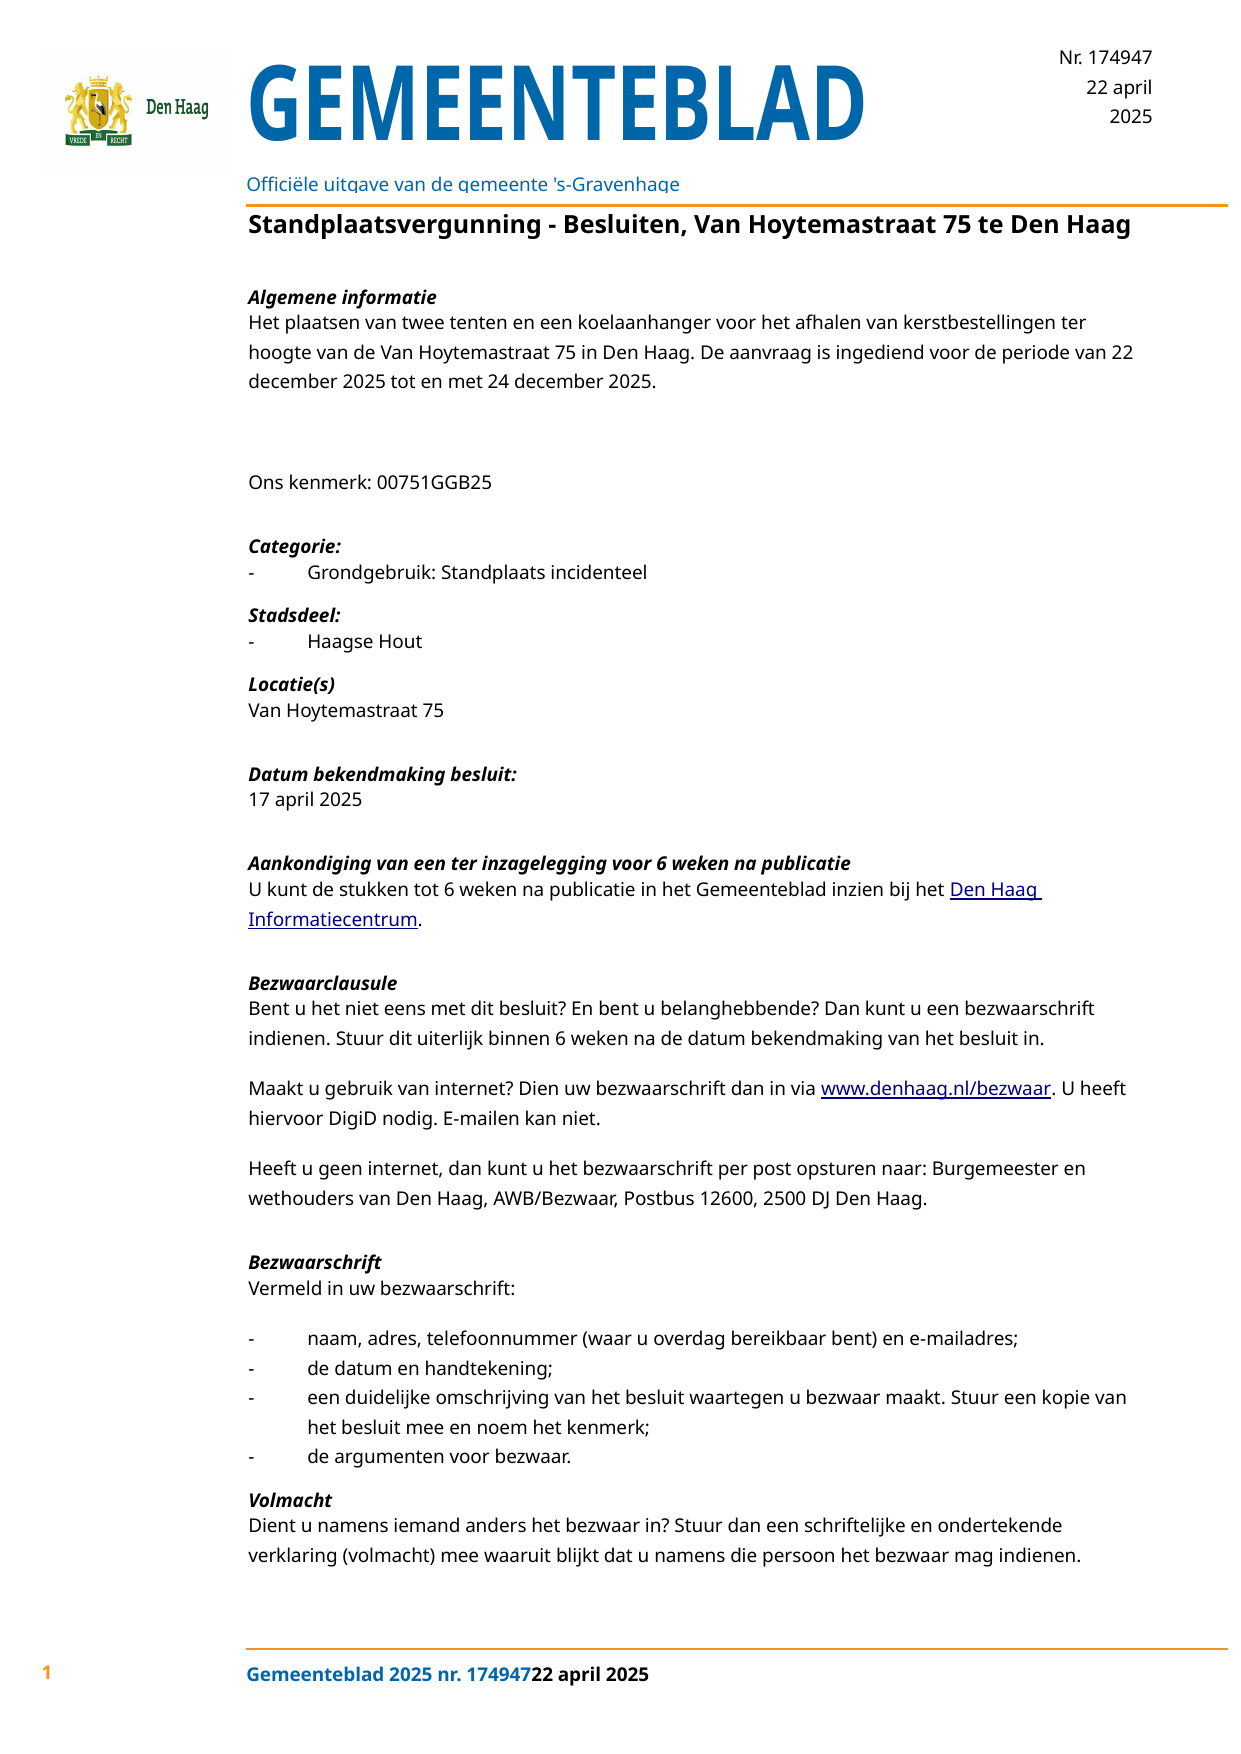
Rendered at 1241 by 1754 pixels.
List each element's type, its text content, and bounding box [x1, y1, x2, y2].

text U kunt de stukken tot 6 weken na publicatie in het Gemeenteblad inzien bij het Den Haag Informatiecentrum. [248, 876, 1152, 932]
list Haagse Hout [248, 628, 1152, 654]
text Ons kenmerk: 00751GGB25 [248, 469, 1152, 495]
text Dient u namens iemand anders het bezwaar in? Stuur dan een schriftelijke en ondertekende verklaring (volmacht) mee waaruit blijkt dat u namens die persoon het bezwaar mag indienen. [248, 1512, 1152, 1568]
list de datum en handtekening; [248, 1355, 1152, 1381]
text 17 april 2025 [248, 787, 1152, 812]
text Vermeld in uw bezwaarschrift: [248, 1275, 1152, 1301]
text Volmacht [248, 1487, 1152, 1512]
text Locatie(s) [248, 671, 1152, 697]
text Maakt u gebruik van internet? Dien uw bezwaarschrift dan in via www.denhaag.nl/bezwaar. U heeft hiervoor DigiD nodig. E-mailen kan niet. [248, 1076, 1152, 1131]
text Het plaatsen van twee tenten en een koelaanhanger voor het afhalen van kerstbestellingen ter hoogte van de Van Hoytemastraat 75 in Den Haag. De aanvraag is ingediend voor de periode van 22 december 2025 tot en met 24 december 2025. [248, 309, 1152, 394]
text Bezwaarschrift [248, 1249, 1152, 1275]
list Grondgebruik: Standplaats incidenteel [248, 559, 1152, 585]
text Standplaatsvergunning - Besluiten, Van Hoytemastraat 75 te Den Haag [248, 207, 1152, 241]
text Bezwaarclausule [248, 970, 1152, 996]
text Algemene informatie [248, 284, 1152, 309]
text Bent u het niet eens met dit besluit? En bent u belanghebbende? Dan kunt u een bezwaarschrift indienen. Stuur dit uiterlijk binnen 6 weken na de datum bekendmaking van het besluit in. [248, 996, 1152, 1051]
text Aankondiging van een ter inzagelegging voor 6 weken na publicatie [248, 851, 1152, 876]
text Van Hoytemastraat 75 [248, 697, 1152, 723]
text Heeft u geen internet, dan kunt u het bezwaarschrift per post opsturen naar: Burgemeester en wethouders van Den Haag, AWB/Bezwaar, Postbus 12600, 2500 DJ Den Haag. [248, 1156, 1152, 1211]
list naam, adres, telefoonnummer (waar u overdag bereikbaar bent) en e-mailadres; [248, 1325, 1152, 1351]
picture [41, 47, 231, 172]
list de argumenten voor bezwaar. [248, 1444, 1152, 1469]
text Datum bekendmaking besluit: [248, 761, 1152, 787]
list een duidelijke omschrijving van het besluit waartegen u bezwaar maakt. Stuur een kopie van het besluit mee en noem het kenmerk; [248, 1384, 1152, 1440]
text Categorie: [248, 533, 1152, 559]
text Stadsdeel: [248, 602, 1152, 628]
